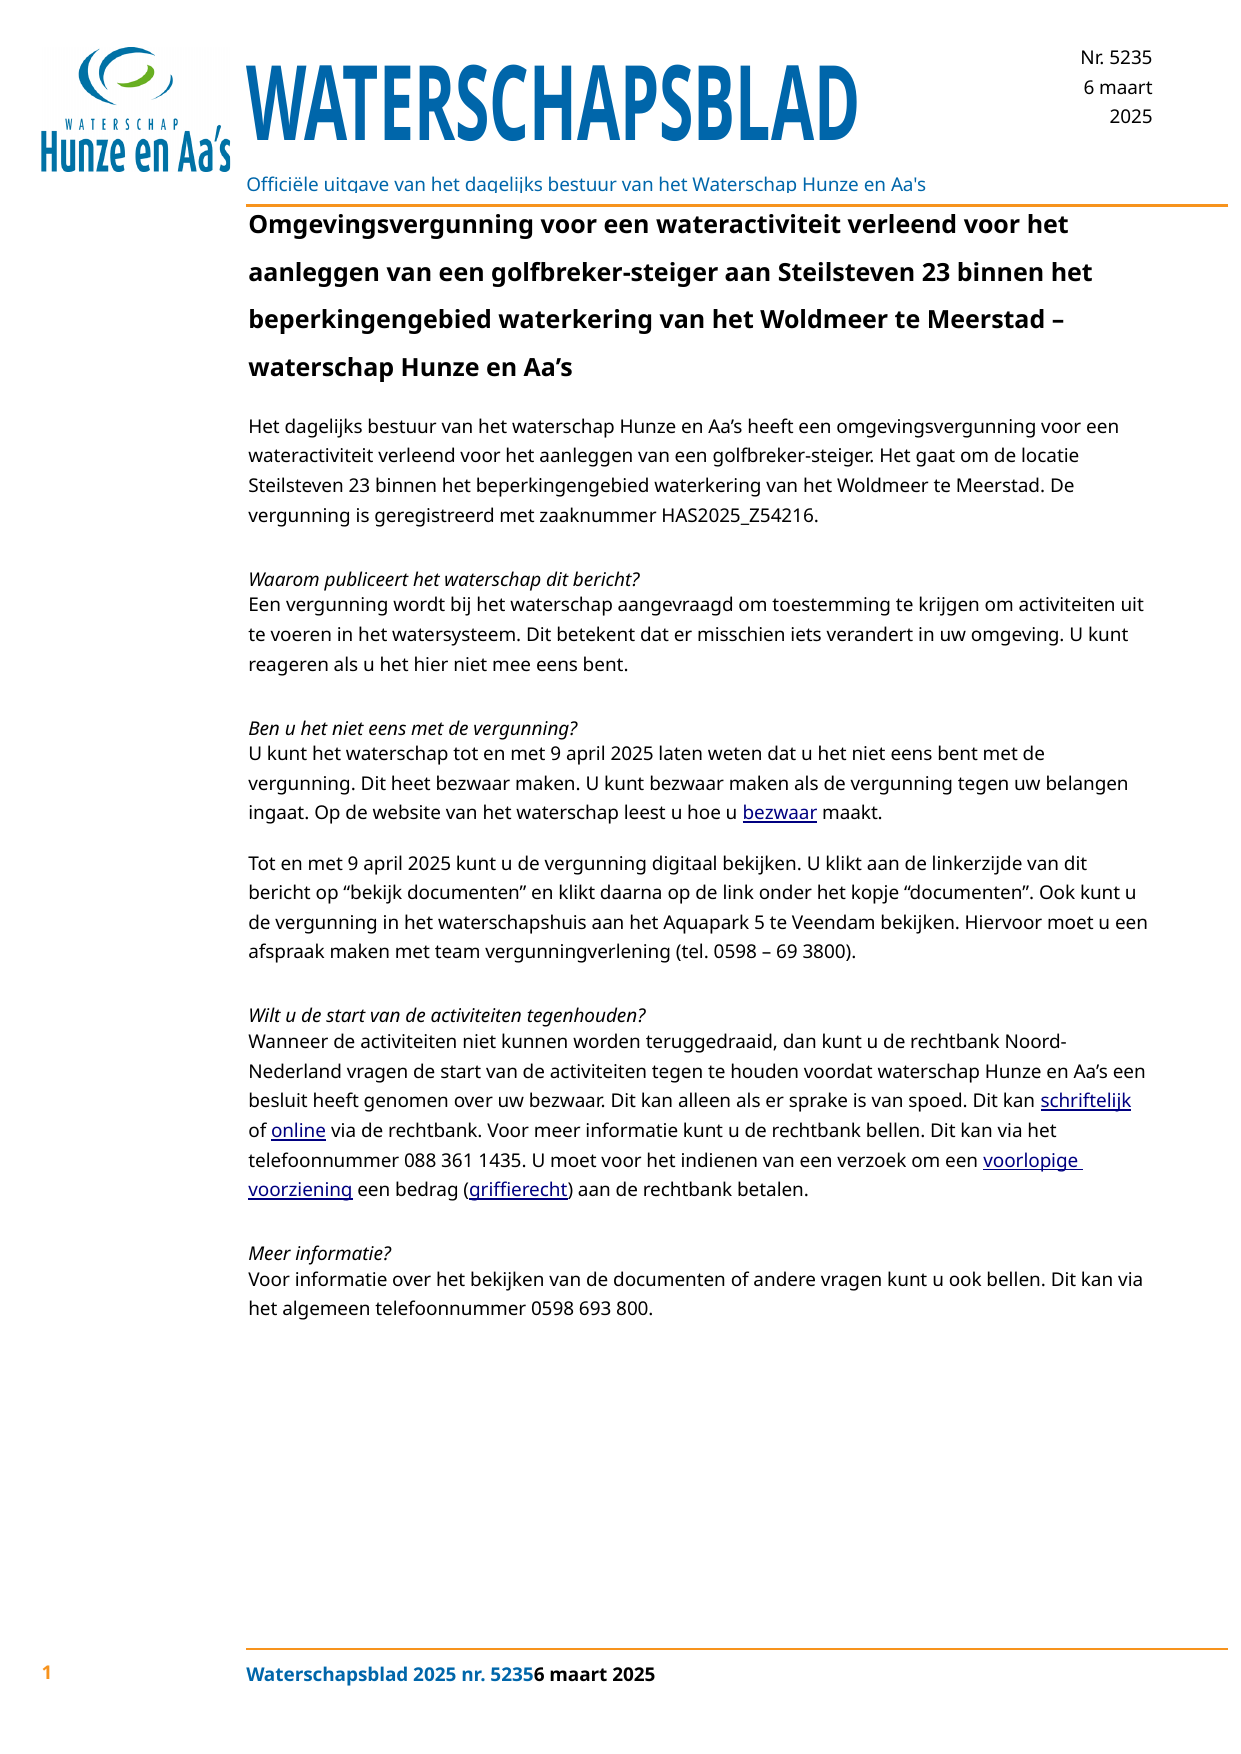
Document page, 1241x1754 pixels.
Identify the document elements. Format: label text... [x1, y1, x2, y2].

picture [226, 145, 231, 156]
text Waarom publiceert het waterschap dit bericht? [248, 566, 1152, 592]
text Voor informatie over het bekijken van de documenten of andere vragen kunt u ook bellen. Dit kan via het algemeen telefoonnummer 0598 693 800. [248, 1266, 1152, 1321]
text Een vergunning wordt bij het waterschap aangevraagd om toestemming te krijgen om activiteiten uit te voeren in het watersysteem. Dit betekent dat er misschien iets verandert in uw omgeving. U kunt reageren als u het hier niet mee eens bent. [248, 592, 1152, 676]
text Ben u het niet eens met de vergunning? [248, 715, 1152, 740]
text Meer informatie? [248, 1240, 1152, 1266]
text Wilt u de start van de activiteiten tegenhouden? [248, 1003, 1152, 1028]
picture [47, 154, 51, 172]
text Wanneer de activiteiten niet kunnen worden teruggedraaid, dan kunt u de rechtbank Noord-Nederland vragen de start van de activiteiten tegen te houden voordat waterschap Hunze en Aa’s een besluit heeft genomen over uw bezwaar. Dit kan alleen als er sprake is van spoed. Dit kan schriftelijk of online via de rechtbank. Voor meer informatie kunt u de rechtbank bellen. Dit kan via het telefoonnummer 088 361 1435. U moet voor het indienen van een verzoek om een voorlopige voorziening een bedrag (griffierecht) aan de rechtbank betalen. [248, 1028, 1152, 1202]
picture [41, 47, 231, 172]
text Omgevingsvergunning voor een wateractiviteit verleend voor het aanleggen van een golfbreker-steiger aan Steilsteven 23 binnen het beperkingengebied waterkering van het Woldmeer te Meerstad – waterschap Hunze en Aa’s [248, 207, 1152, 384]
text Tot en met 9 april 2025 kunt u de vergunning digitaal bekijken. U klikt aan de linkerzijde van dit bericht op “bekijk documenten” en klikt daarna op de link onder het kopje “documenten”. Ook kunt u de vergunning in het waterschapshuis aan het Aquapark 5 te Veendam bekijken. Hiervoor moet u een afspraak maken met team vergunningverlening (tel. 0598 – 69 3800). [248, 850, 1152, 964]
text U kunt het waterschap tot en met 9 april 2025 laten weten dat u het niet eens bent met de vergunning. Dit heet bezwaar maken. U kunt bezwaar maken als de vergunning tegen uw belangen ingaat. Op de website van het waterschap leest u hoe u bezwaar maakt. [248, 740, 1152, 825]
picture [183, 163, 191, 172]
text Het dagelijks bestuur van het waterschap Hunze en Aa’s heeft een omgevingsvergunning voor een wateractiviteit verleend voor het aanleggen van een golfbreker-steiger. Het gaat om de locatie Steilsteven 23 binnen het beperkingengebied waterkering van het Woldmeer te Meerstad. De vergunning is geregistreerd met zaaknummer HAS2025_Z54216. [248, 413, 1152, 528]
